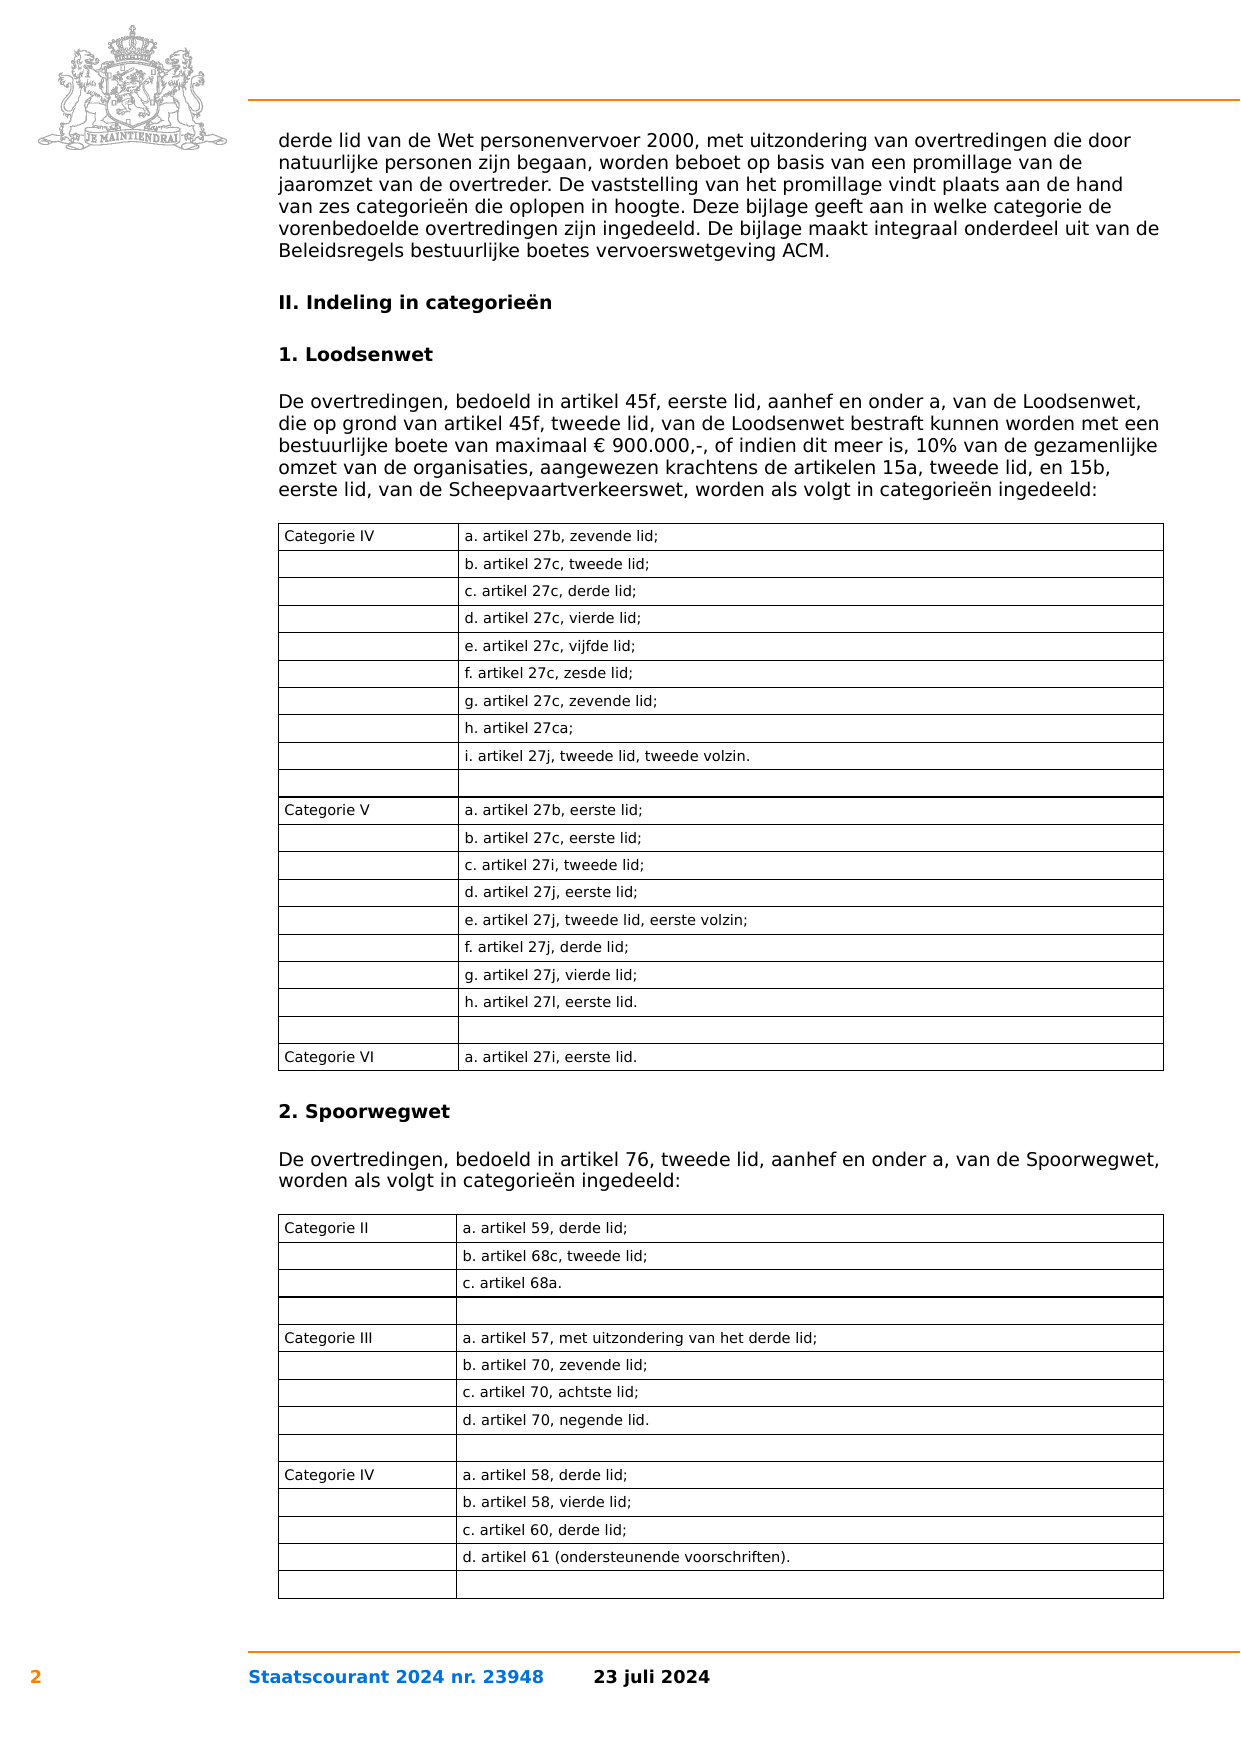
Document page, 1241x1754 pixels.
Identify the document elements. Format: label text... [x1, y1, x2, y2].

table_cell c. artikel 27c, derde lid; [459, 578, 1163, 605]
table_cell [279, 825, 458, 851]
table_cell g. artikel 27c, zevende lid; [459, 688, 1163, 714]
table_cell [279, 852, 458, 879]
table_cell [457, 1298, 1163, 1324]
subtitle II. Indeling in categorieën [278, 292, 1163, 314]
table_cell f. artikel 27c, zesde lid; [459, 661, 1163, 687]
table_cell h. artikel 27ca; [459, 715, 1163, 742]
subtitle 1. Loodsenwet [278, 344, 1163, 366]
table_cell b. artikel 58, vierde lid; [457, 1489, 1163, 1516]
table_cell d. artikel 27c, vierde lid; [459, 606, 1163, 632]
table_cell [279, 1243, 456, 1269]
table_cell [279, 661, 458, 687]
table_cell e. artikel 27j, tweede lid, eerste volzin; [459, 907, 1163, 933]
table_cell [279, 1017, 458, 1043]
table_cell [279, 1544, 456, 1570]
table_cell [279, 1571, 456, 1598]
table_cell d. artikel 61 (ondersteunende voorschriften). [457, 1544, 1163, 1570]
table_cell b. artikel 27c, tweede lid; [459, 551, 1163, 577]
table_cell [457, 1435, 1163, 1461]
table_cell [279, 1380, 456, 1406]
table_cell f. artikel 27j, derde lid; [459, 935, 1163, 961]
table_cell a. artikel 27b, eerste lid; [459, 798, 1163, 824]
table_cell [279, 1298, 456, 1324]
table_cell [457, 1571, 1163, 1598]
table_cell c. artikel 70, achtste lid; [457, 1380, 1163, 1406]
table_cell Categorie IV [279, 1462, 456, 1488]
table_header Categorie II [279, 1215, 456, 1242]
table_cell [279, 606, 458, 632]
table_cell [279, 688, 458, 714]
table_cell d. artikel 27j, eerste lid; [459, 880, 1163, 906]
table_cell [279, 1352, 456, 1379]
table_cell e. artikel 27c, vijfde lid; [459, 633, 1163, 659]
table_cell a. artikel 27i, eerste lid. [459, 1044, 1163, 1070]
table_header a. artikel 27b, zevende lid; [459, 524, 1163, 550]
table_cell [279, 1435, 456, 1461]
subtitle 2. Spoorwegwet [278, 1101, 1163, 1123]
table_cell g. artikel 27j, vierde lid; [459, 962, 1163, 988]
table_cell [279, 715, 458, 742]
table_cell c. artikel 68a. [457, 1270, 1163, 1296]
table_cell [279, 935, 458, 961]
table_cell i. artikel 27j, tweede lid, tweede volzin. [459, 743, 1163, 769]
table_cell b. artikel 27c, eerste lid; [459, 825, 1163, 851]
table_cell d. artikel 70, negende lid. [457, 1407, 1163, 1433]
table_cell [279, 962, 458, 988]
table_cell Categorie III [279, 1325, 456, 1351]
table_cell Categorie V [279, 798, 458, 824]
table_cell [279, 633, 458, 659]
text De overtredingen, bedoeld in artikel 45f, eerste lid, aanhef en onder a, van de Loodsenwet, die op grond van artikel 45f, tweede lid, van de Loodsenwet bestraft kunnen worden met een bestuurlijke boete van maximaal € 900.000,-, of indien dit meer is, 10% van de gezamenlijke omzet van de organisaties, aangewezen krachtens de artikelen 15a, tweede lid, en 15b, eerste lid, van de Scheepvaartverkeerswet, worden als volgt in categorieën ingedeeld: [278, 391, 1163, 501]
table_cell Categorie VI [279, 1044, 458, 1070]
table_cell [279, 1270, 456, 1296]
table_cell a. artikel 58, derde lid; [457, 1462, 1163, 1488]
table_cell [279, 907, 458, 933]
table_cell [279, 989, 458, 1016]
table_cell c. artikel 27i, tweede lid; [459, 852, 1163, 879]
table_cell [459, 1017, 1163, 1043]
table_cell [279, 1407, 456, 1433]
table_cell [279, 743, 458, 769]
table_header a. artikel 59, derde lid; [457, 1215, 1163, 1242]
text derde lid van de Wet personenvervoer 2000, met uitzondering van overtredingen die door natuurlijke personen zijn begaan, worden beboet op basis van een promillage van de jaaromzet van de overtreder. De vaststelling van het promillage vindt plaats aan de hand van zes categorieën die oplopen in hoogte. Deze bijlage geeft aan in welke categorie de vorenbedoelde overtredingen zijn ingedeeld. De bijlage maakt integraal onderdeel uit van de Beleidsregels bestuurlijke boetes vervoerswetgeving ACM. [278, 130, 1163, 262]
table_cell [459, 770, 1163, 796]
table_cell h. artikel 27l, eerste lid. [459, 989, 1163, 1016]
table_cell b. artikel 70, zevende lid; [457, 1352, 1163, 1379]
table_cell [279, 770, 458, 796]
table_header Categorie IV [279, 524, 458, 550]
picture [38, 25, 227, 150]
text De overtredingen, bedoeld in artikel 76, tweede lid, aanhef en onder a, van de Spoorwegwet, worden als volgt in categorieën ingedeeld: [278, 1148, 1163, 1192]
table_cell a. artikel 57, met uitzondering van het derde lid; [457, 1325, 1163, 1351]
table_cell b. artikel 68c, tweede lid; [457, 1243, 1163, 1269]
table_cell c. artikel 60, derde lid; [457, 1517, 1163, 1543]
table_cell [279, 578, 458, 605]
table_cell [279, 1489, 456, 1516]
table_cell [279, 551, 458, 577]
table_cell [279, 1517, 456, 1543]
table_cell [279, 880, 458, 906]
